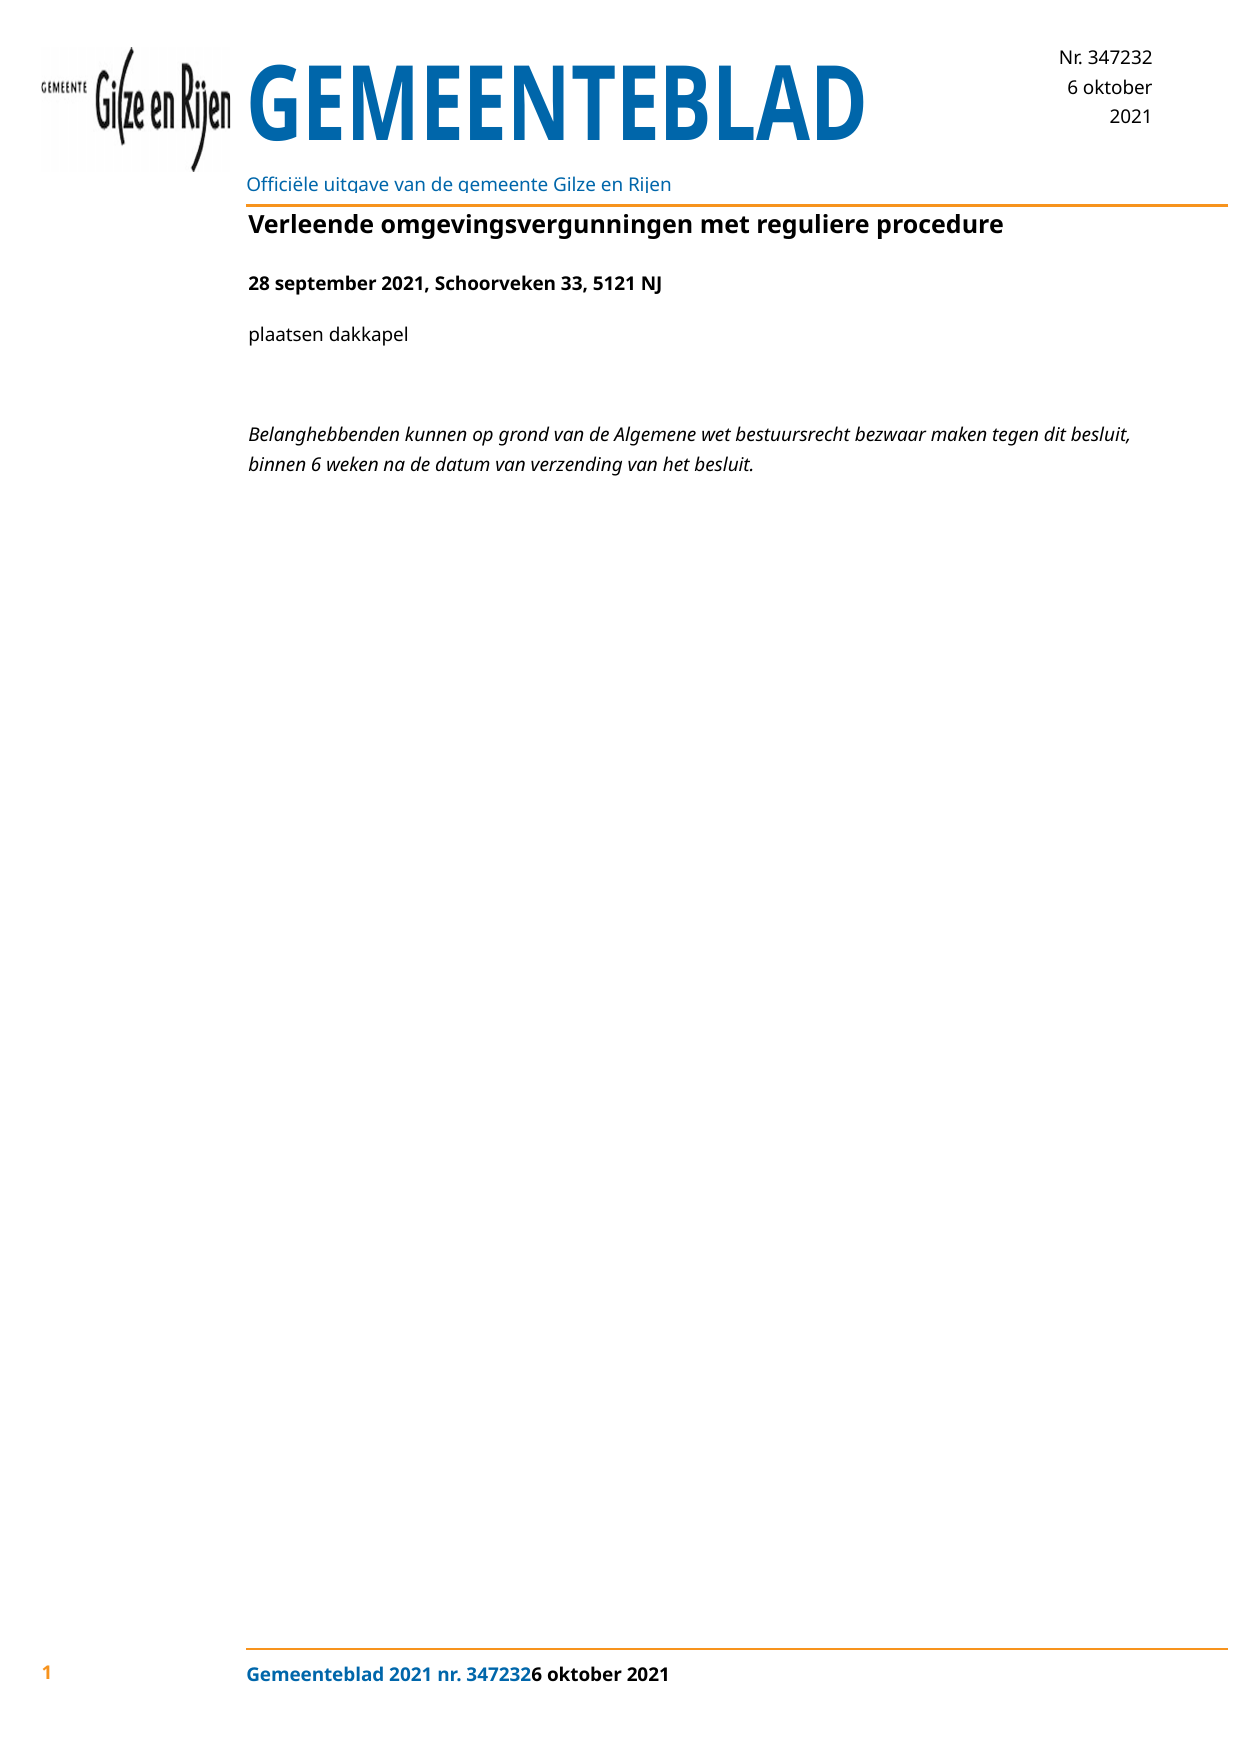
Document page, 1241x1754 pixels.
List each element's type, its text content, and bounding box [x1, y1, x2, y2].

text plaatsen dakkapel [248, 321, 1152, 346]
text Belanghebbenden kunnen op grond van de Algemene wet bestuursrecht bezwaar maken tegen dit besluit, binnen 6 weken na de datum van verzending van het besluit. [248, 422, 1152, 477]
picture [41, 47, 231, 172]
text Verleende omgevingsvergunningen met reguliere procedure [248, 207, 1152, 241]
text 28 september 2021, Schoorveken 33, 5121 NJ [248, 270, 1152, 296]
